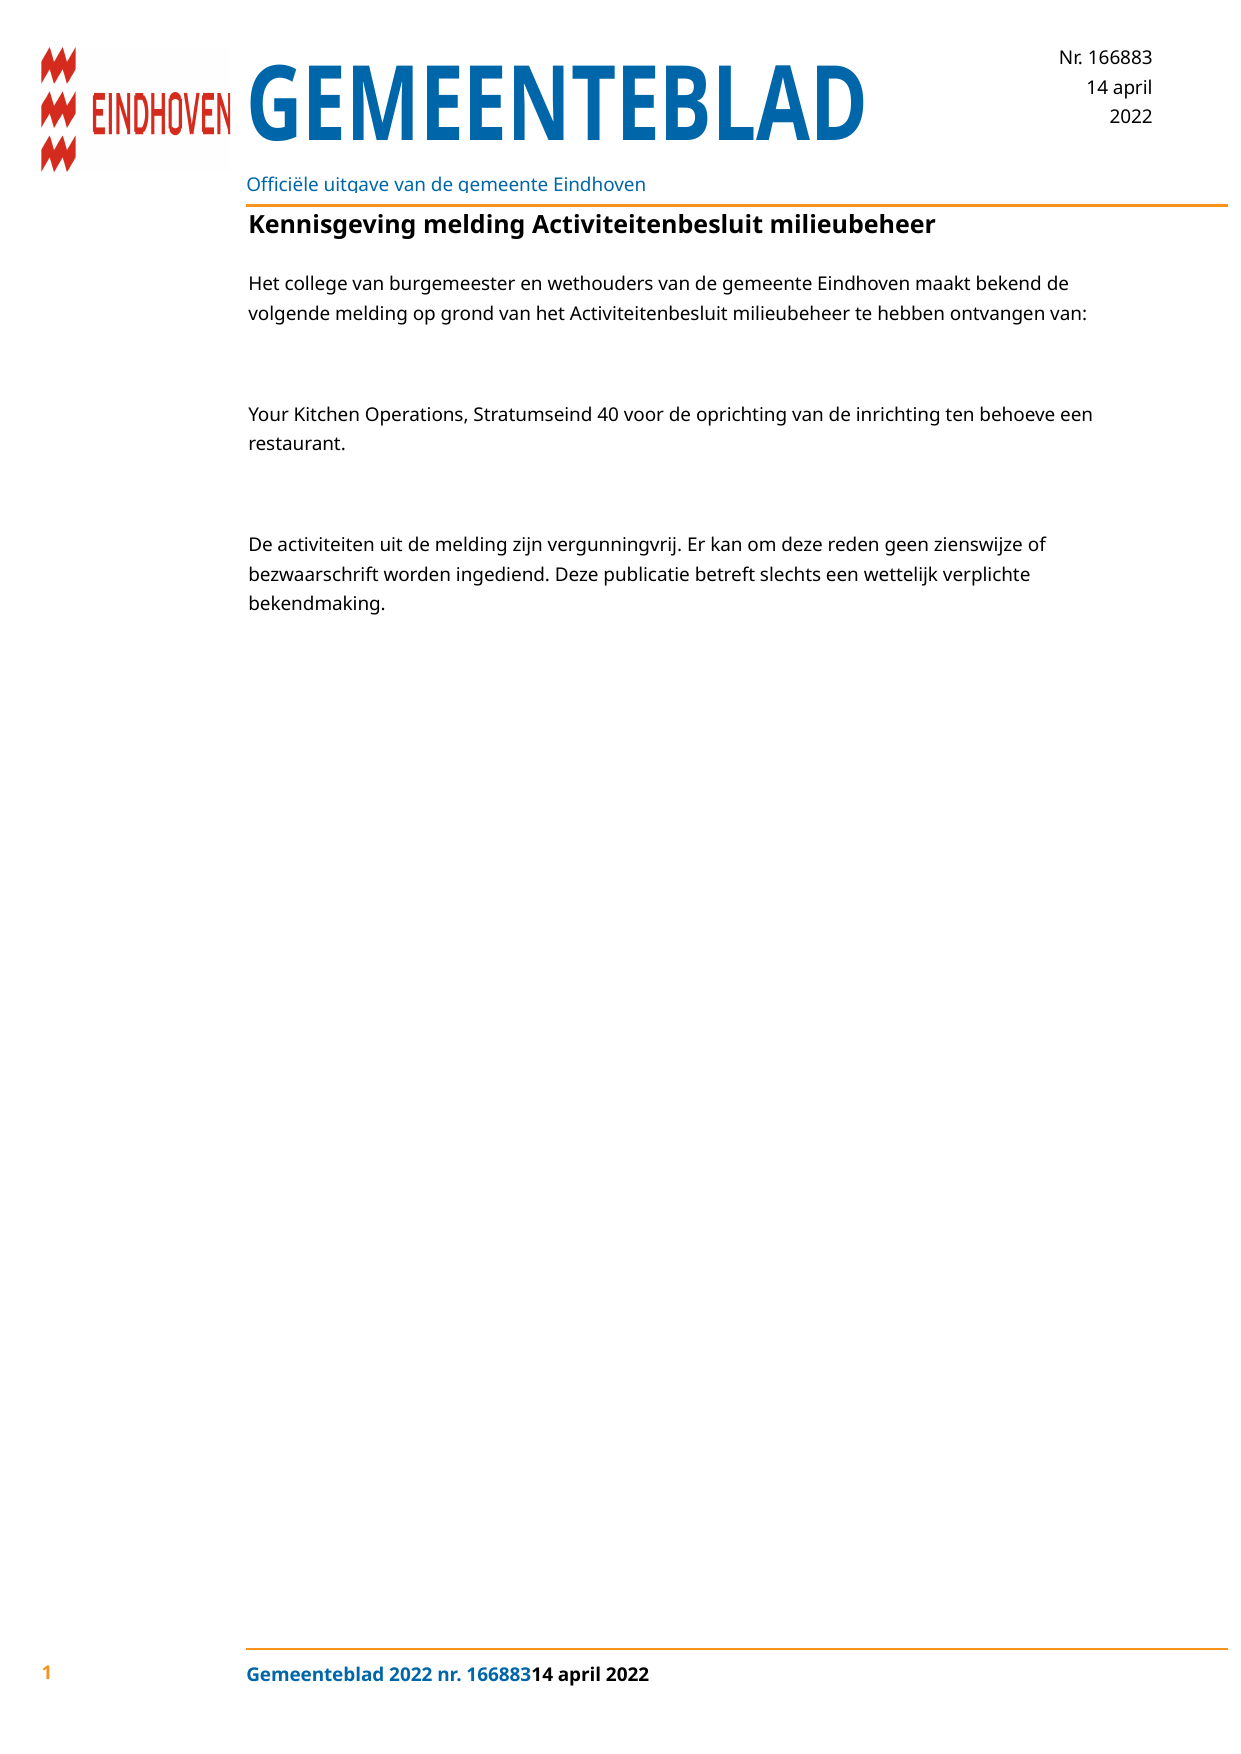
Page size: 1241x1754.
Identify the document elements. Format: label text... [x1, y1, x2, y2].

text Het college van burgemeester en wethouders van de gemeente Eindhoven maakt bekend de volgende melding op grond van het Activiteitenbesluit milieubeheer te hebben ontvangen van: [248, 270, 1152, 326]
text Your Kitchen Operations, Stratumseind 40 voor de oprichting van de inrichting ten behoeve een restaurant. [248, 401, 1152, 456]
picture [41, 47, 231, 172]
text De activiteiten uit de melding zijn vergunningvrij. Er kan om deze reden geen zienswijze of bezwaarschrift worden ingediend. Deze publicatie betreft slechts een wettelijk verplichte bekendmaking. [248, 531, 1152, 616]
text Kennisgeving melding Activiteitenbesluit milieubeheer [248, 207, 1152, 241]
